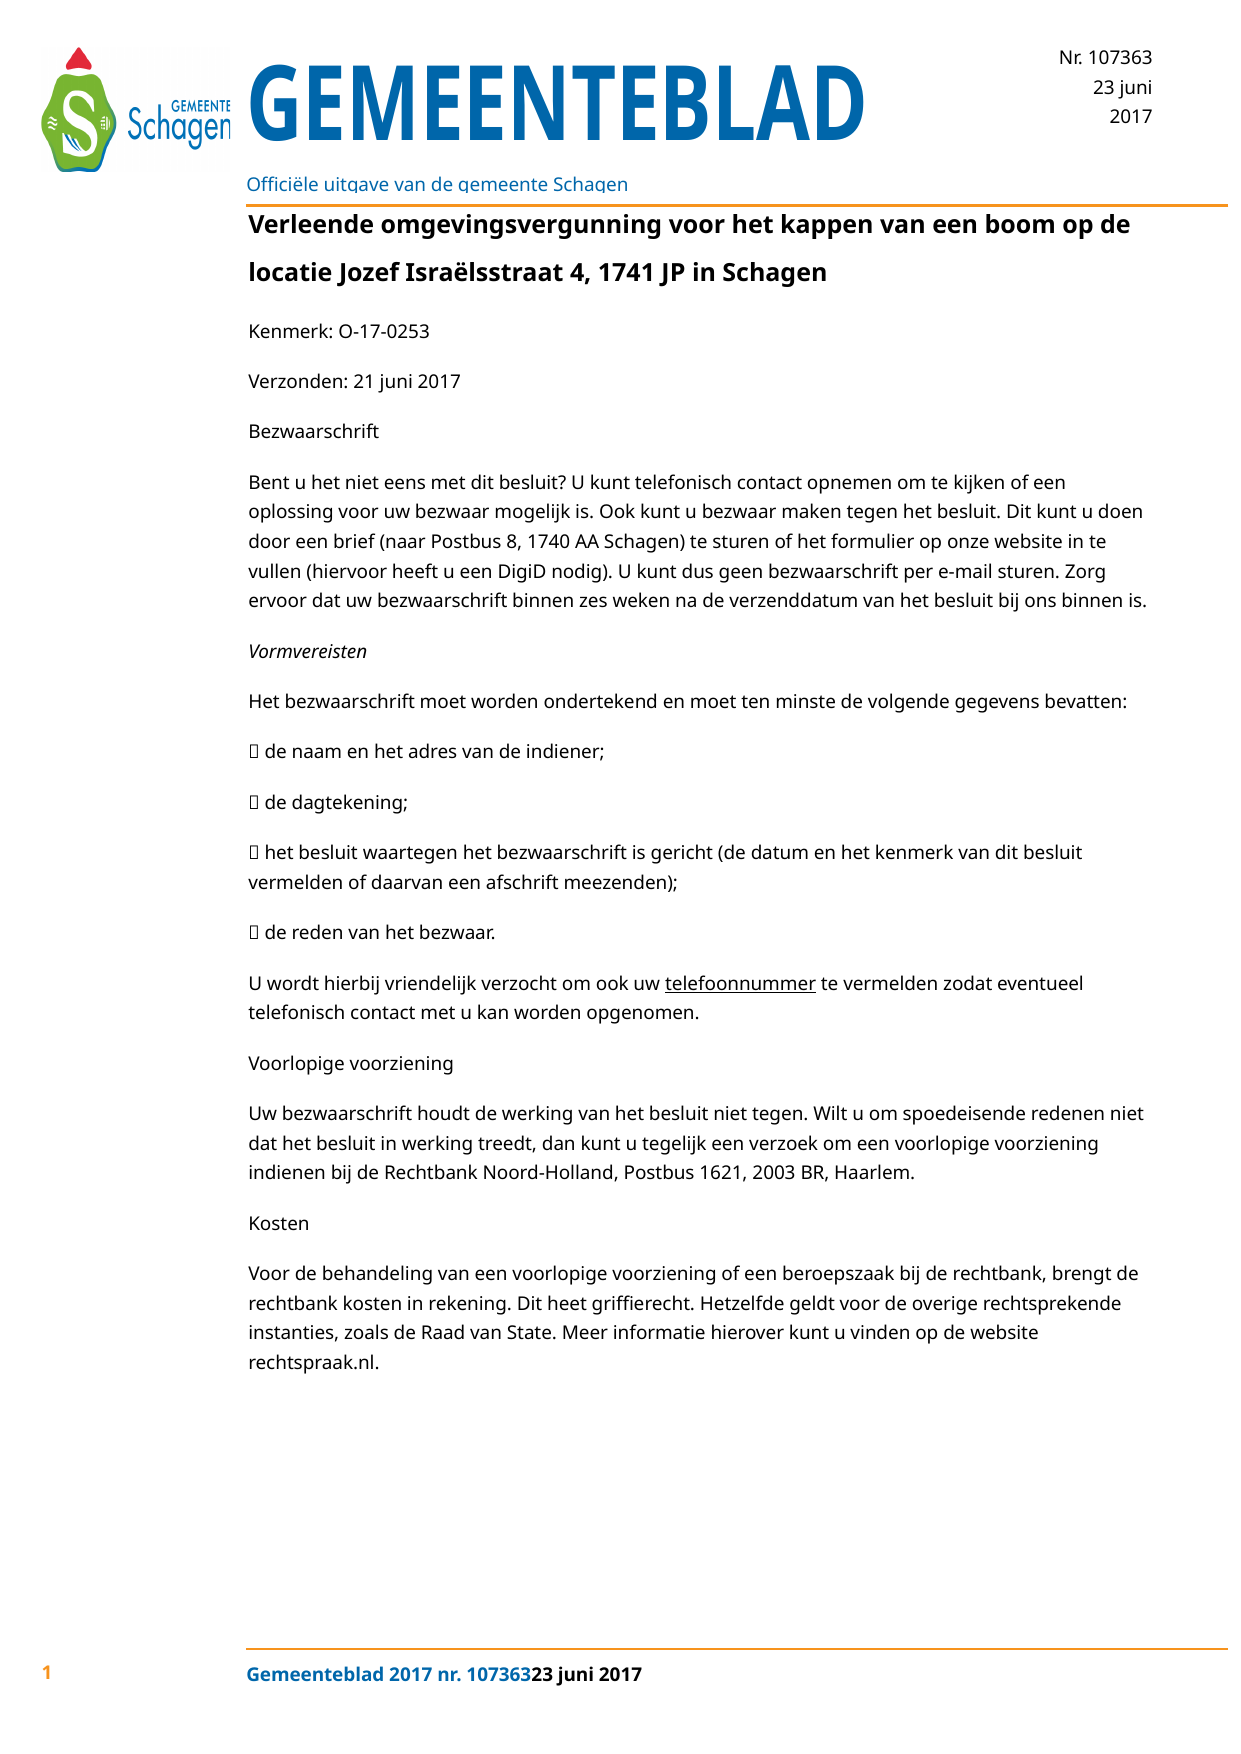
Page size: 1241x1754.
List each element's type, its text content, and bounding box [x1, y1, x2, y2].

text Het bezwaarschrift moet worden ondertekend en moet ten minste de volgende gegevens bevatten: [248, 688, 1152, 714]
text  het besluit waartegen het bezwaarschrift is gericht (de datum en het kenmerk van dit besluit vermelden of daarvan een afschrift meezenden); [248, 839, 1152, 895]
text Kenmerk: O-17-0253 [248, 318, 1152, 344]
text Voorlopige voorziening [248, 1050, 1152, 1076]
text Vormvereisten [248, 638, 1152, 664]
text Bezwaarschrift [248, 419, 1152, 444]
text Verleende omgevingsvergunning voor het kappen van een boom op de locatie Jozef Israëlsstraat 4, 1741 JP in Schagen [248, 207, 1152, 288]
picture [41, 47, 231, 172]
text Kosten [248, 1210, 1152, 1236]
text  de reden van het bezwaar. [248, 919, 1152, 945]
text Bent u het niet eens met dit besluit? U kunt telefonisch contact opnemen om te kijken of een oplossing voor uw bezwaar mogelijk is. Ook kunt u bezwaar maken tegen het besluit. Dit kunt u doen door een brief (naar Postbus 8, 1740 AA Schagen) te sturen of het formulier op onze website in te vullen (hiervoor heeft u een DigiD nodig). U kunt dus geen bezwaarschrift per e-mail sturen. Zorg ervoor dat uw bezwaarschrift binnen zes weken na de verzenddatum van het besluit bij ons binnen is. [248, 469, 1152, 613]
text  de naam en het adres van de indiener; [248, 739, 1152, 764]
text  de dagtekening; [248, 789, 1152, 815]
text Voor de behandeling van een voorlopige voorziening of een beroepszaak bij de rechtbank, brengt de rechtbank kosten in rekening. Dit heet griffierecht. Hetzelfde geldt voor de overige rechtsprekende instanties, zoals de Raad van State. Meer informatie hierover kunt u vinden op de website rechtspraak.nl. [248, 1260, 1152, 1375]
text Uw bezwaarschrift houdt de werking van het besluit niet tegen. Wilt u om spoedeisende redenen niet dat het besluit in werking treedt, dan kunt u tegelijk een verzoek om een voorlopige voorziening indienen bij de Rechtbank Noord-Holland, Postbus 1621, 2003 BR, Haarlem. [248, 1100, 1152, 1185]
text Verzonden: 21 juni 2017 [248, 368, 1152, 394]
text U wordt hierbij vriendelijk verzocht om ook uw telefoonnummer te vermelden zodat eventueel telefonisch contact met u kan worden opgenomen. [248, 970, 1152, 1025]
